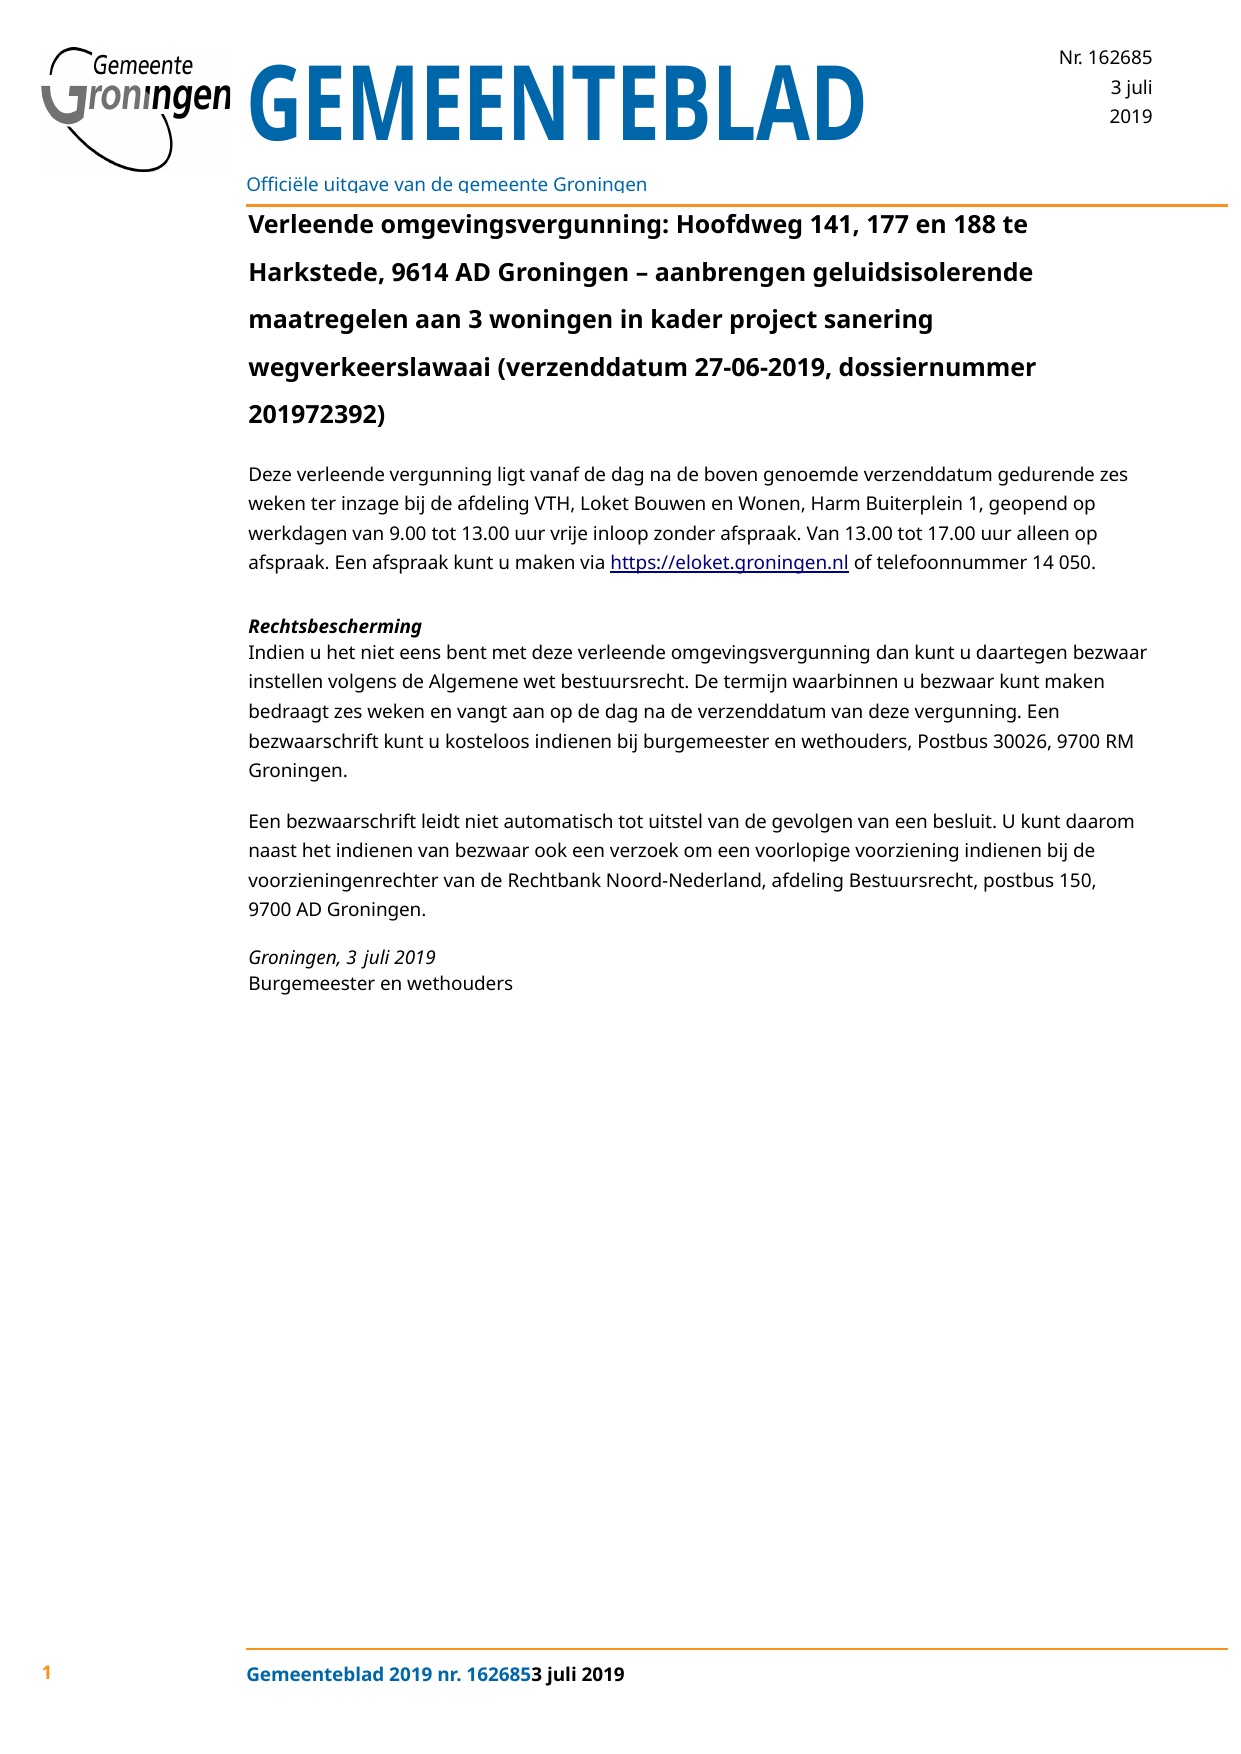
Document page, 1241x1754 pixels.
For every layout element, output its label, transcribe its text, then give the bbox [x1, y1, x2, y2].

text Indien u het niet eens bent met deze verleende omgevingsvergunning dan kunt u daartegen bezwaar instellen volgens de Algemene wet bestuursrecht. De termijn waarbinnen u bezwaar kunt maken bedraagt zes weken en vangt aan op de dag na de verzenddatum van deze vergunning. Een bezwaarschrift kunt u kosteloos indienen bij burgemeester en wethouders, Postbus 30026, 9700 RM Groningen. [248, 639, 1152, 783]
text Groningen, 3 juli 2019 [248, 944, 1152, 970]
picture [41, 47, 231, 172]
text Rechtsbescherming [248, 613, 1152, 639]
text Verleende omgevingsvergunning: Hoofdweg 141, 177 en 188 te Harkstede, 9614 AD Groningen – aanbrengen geluidsisolerende maatregelen aan 3 woningen in kader project sanering wegverkeerslawaai (verzenddatum 27-06-2019, dossiernummer 201972392) [248, 207, 1152, 431]
text Een bezwaarschrift leidt niet automatisch tot uitstel van de gevolgen van een besluit. U kunt daarom naast het indienen van bezwaar ook een verzoek om een voorlopige voorziening indienen bij de voorzieningenrechter van de Rechtbank Noord-Nederland, afdeling Bestuursrecht, postbus 150, 9700 AD Groningen. [248, 808, 1152, 922]
text Deze verleende vergunning ligt vanaf de dag na de boven genoemde verzenddatum gedurende zes weken ter inzage bij de afdeling VTH, Loket Bouwen en Wonen, Harm Buiterplein 1, geopend op werkdagen van 9.00 tot 13.00 uur vrije inloop zonder afspraak. Van 13.00 tot 17.00 uur alleen op afspraak. Een afspraak kunt u maken via https://eloket.groningen.nl of telefoonnummer 14 050. [248, 461, 1152, 575]
text Burgemeester en wethouders [248, 970, 1152, 996]
